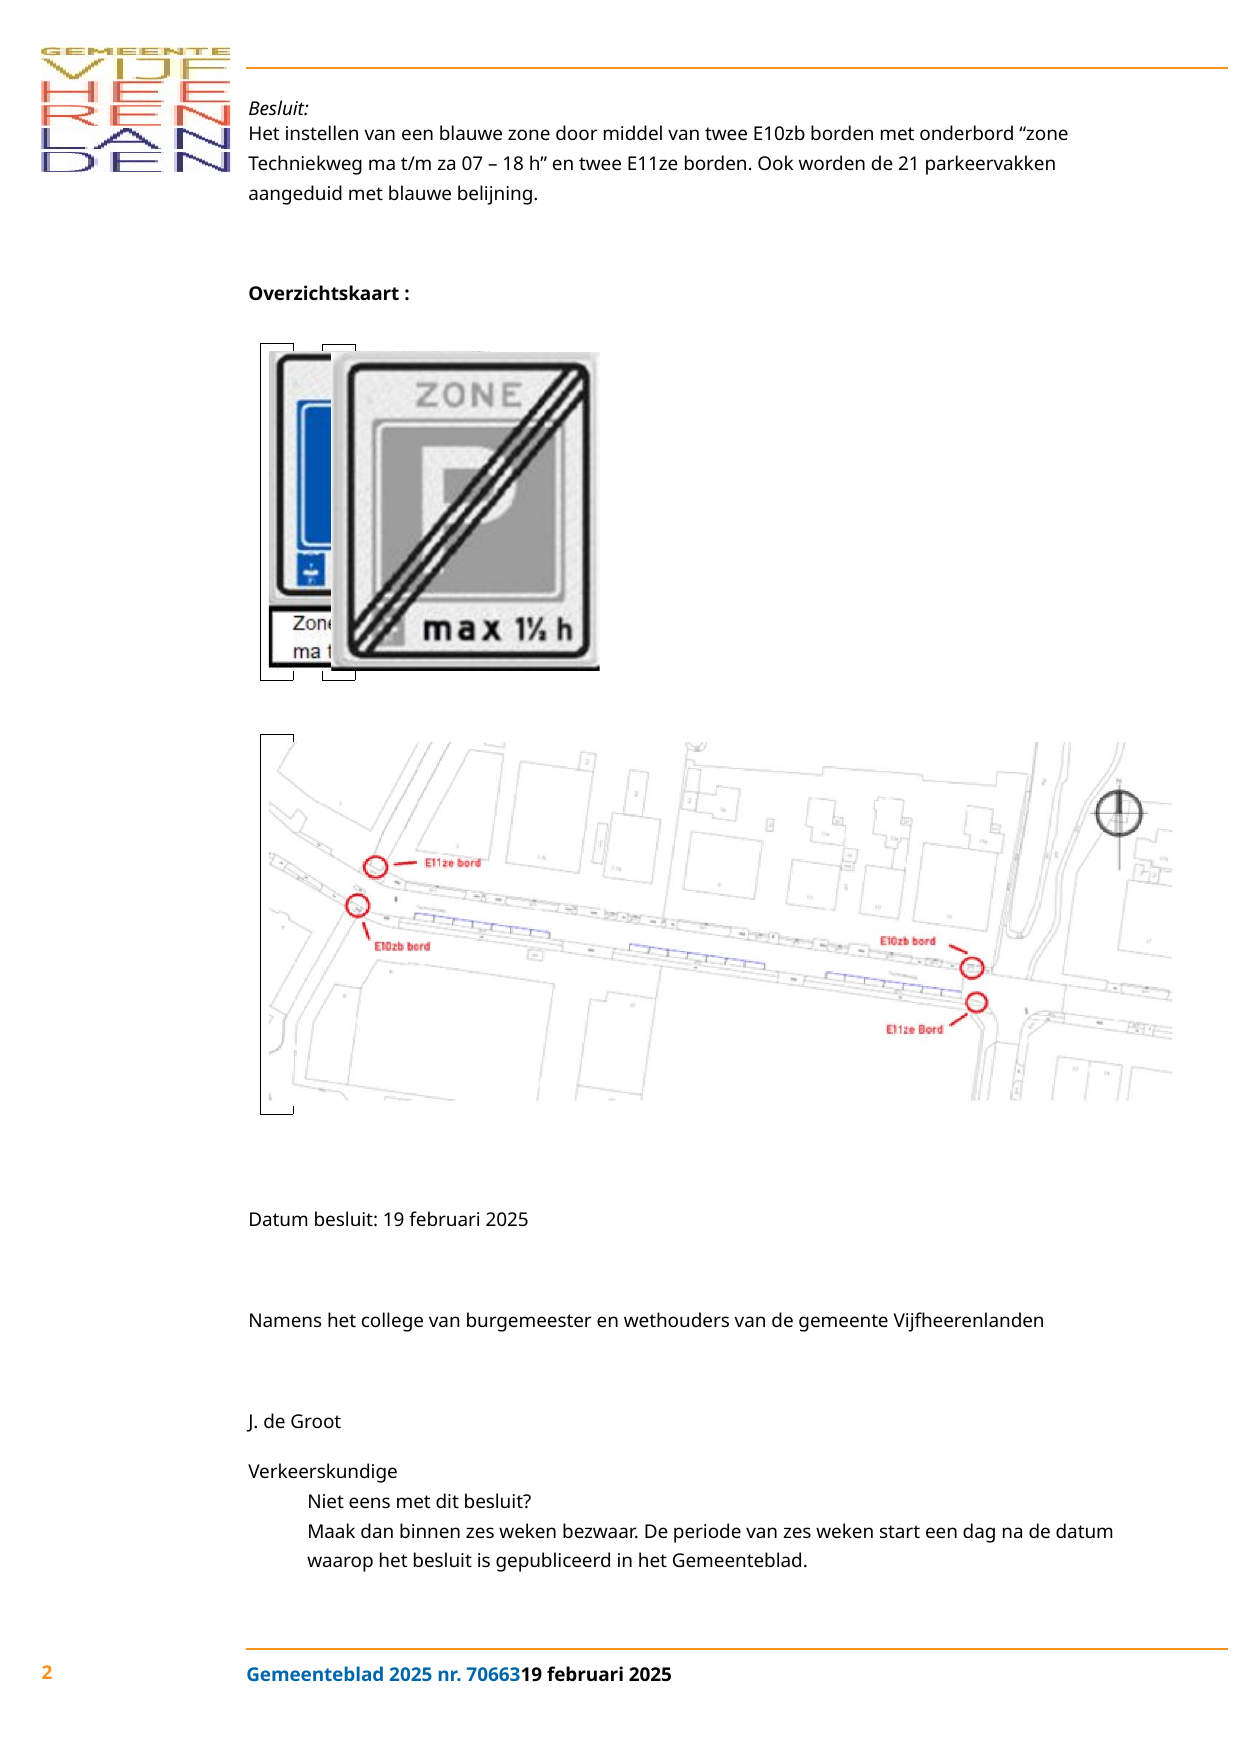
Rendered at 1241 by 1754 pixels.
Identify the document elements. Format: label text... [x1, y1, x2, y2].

text Besluit: [248, 95, 1152, 121]
text Het instellen van een blauwe zone door middel van twee E10zb borden met onderbord “zone Techniekweg ma t/m za 07 – 18 h” en twee E11ze borden. Ook worden de 21 parkeervakken aangeduid met blauwe belijning. [248, 121, 1152, 205]
picture [268, 742, 1173, 1106]
picture [41, 47, 231, 172]
text Datum besluit: 19 februari 2025 [248, 1207, 1152, 1232]
list Niet eens met dit besluit? [248, 1488, 1152, 1514]
text Verkeerskundige [248, 1459, 1152, 1484]
text J. de Groot [248, 1408, 1152, 1434]
text Overzichtskaart : [248, 281, 1152, 306]
text Namens het college van burgemeester en wethouders van de gemeente Vijfheerenlanden [248, 1307, 1152, 1333]
list Maak dan binnen zes weken bezwaar. De periode van zes weken start een dag na de datum waarop het besluit is gepubliceerd in het Gemeenteblad. [248, 1518, 1152, 1573]
picture [268, 351, 600, 671]
